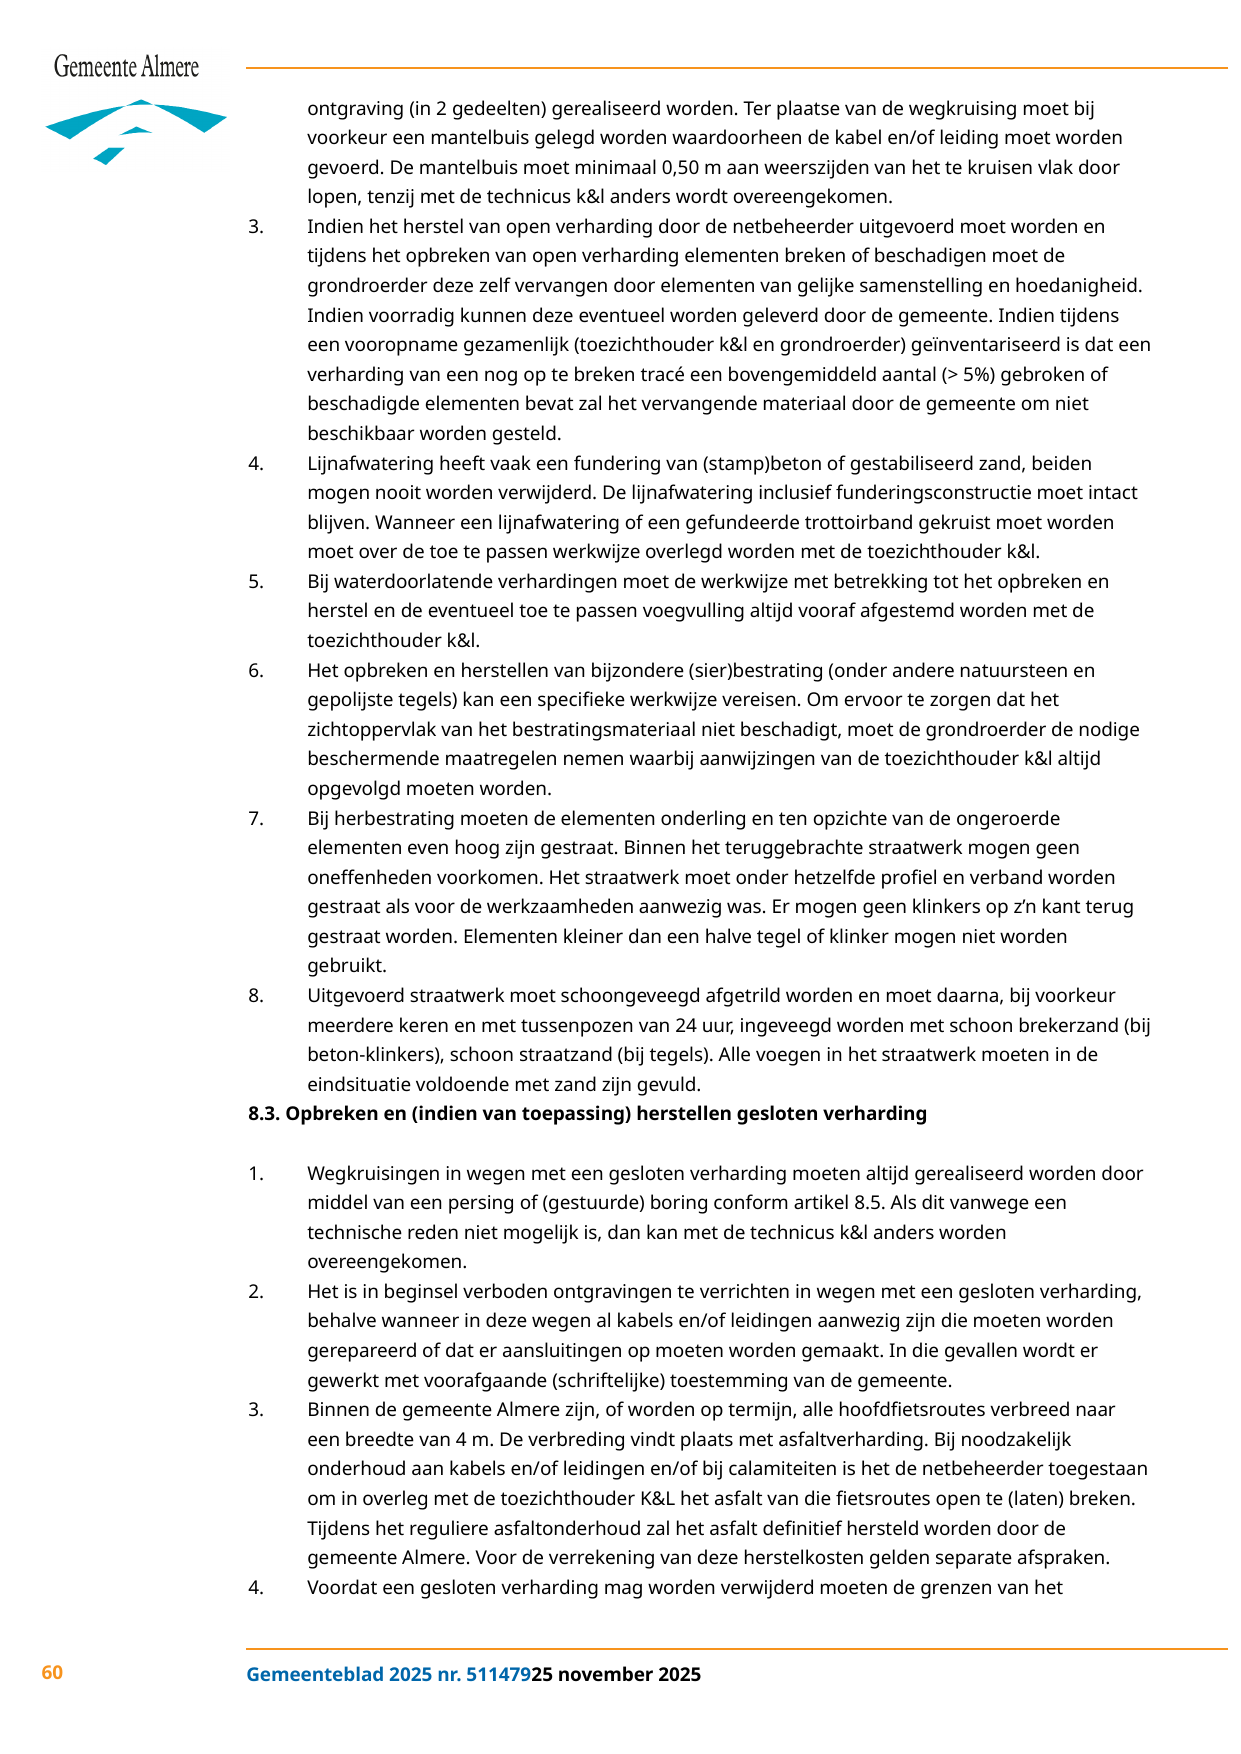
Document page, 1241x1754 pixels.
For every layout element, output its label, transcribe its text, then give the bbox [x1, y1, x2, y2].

list ontgraving (in 2 gedeelten) gerealiseerd worden. Ter plaatse van de wegkruising moet bij voorkeur een mantelbuis gelegd worden waardoorheen de kabel en/of leiding moet worden gevoerd. De mantelbuis moet minimaal 0,50 m aan weerszijden van het te kruisen vlak door lopen, tenzij met de technicus k&l anders wordt overeengekomen. [248, 95, 1152, 209]
list Wegkruisingen in wegen met een gesloten verharding moeten altijd gerealiseerd worden door middel van een persing of (gestuurde) boring conform artikel 8.5. Als dit vanwege een technische reden niet mogelijk is, dan kan met de technicus k&l anders worden overeengekomen. [248, 1160, 1152, 1274]
list Bij waterdoorlatende verhardingen moet de werkwijze met betrekking tot het opbreken en herstel en de eventueel toe te passen voegvulling altijd vooraf afgestemd worden met de toezichthouder k&l. [248, 568, 1152, 653]
picture [41, 47, 231, 172]
list Het opbreken en herstellen van bijzondere (sier)bestrating (onder andere natuursteen en gepolijste tegels) kan een specifieke werkwijze vereisen. Om ervoor te zorgen dat het zichtoppervlak van het bestratingsmateriaal niet beschadigt, moet de grondroerder de nodige beschermende maatregelen nemen waarbij aanwijzingen van de toezichthouder k&l altijd opgevolgd moeten worden. [248, 657, 1152, 801]
list Bij herbestrating moeten de elementen onderling en ten opzichte van de ongeroerde elementen even hoog zijn gestraat. Binnen het teruggebrachte straatwerk mogen geen oneffenheden voorkomen. Het straatwerk moet onder hetzelfde profiel en verband worden gestraat als voor de werkzaamheden aanwezig was. Er mogen geen klinkers op z’n kant terug gestraat worden. Elementen kleiner dan een halve tegel of klinker mogen niet worden gebruikt. [248, 805, 1152, 978]
text 8.3. Opbreken en (indien van toepassing) herstellen gesloten verharding [248, 1101, 1152, 1126]
list Binnen de gemeente Almere zijn, of worden op termijn, alle hoofdfietsroutes verbreed naar een breedte van 4 m. De verbreding vindt plaats met asfaltverharding. Bij noodzakelijk onderhoud aan kabels en/of leidingen en/of bij calamiteiten is het de netbeheerder toegestaan om in overleg met de toezichthouder K&L het asfalt van die fietsroutes open te (laten) breken. Tijdens het reguliere asfaltonderhoud zal het asfalt definitief hersteld worden door de gemeente Almere. Voor de verrekening van deze herstelkosten gelden separate afspraken. [248, 1396, 1152, 1570]
list Lijnafwatering heeft vaak een fundering van (stamp)beton of gestabiliseerd zand, beiden mogen nooit worden verwijderd. De lijnafwatering inclusief funderingsconstructie moet intact blijven. Wanneer een lijnafwatering of een gefundeerde trottoirband gekruist moet worden moet over de toe te passen werkwijze overlegd worden met de toezichthouder k&l. [248, 450, 1152, 564]
list Uitgevoerd straatwerk moet schoongeveegd afgetrild worden en moet daarna, bij voorkeur meerdere keren en met tussenpozen van 24 uur, ingeveegd worden met schoon brekerzand (bij beton-klinkers), schoon straatzand (bij tegels). Alle voegen in het straatwerk moeten in de eindsituatie voldoende met zand zijn gevuld. [248, 982, 1152, 1097]
list Voordat een gesloten verharding mag worden verwijderd moeten de grenzen van het [248, 1574, 1152, 1600]
list Indien het herstel van open verharding door de netbeheerder uitgevoerd moet worden en tijdens het opbreken van open verharding elementen breken of beschadigen moet de grondroerder deze zelf vervangen door elementen van gelijke samenstelling en hoedanigheid. Indien voorradig kunnen deze eventueel worden geleverd door de gemeente. Indien tijdens een vooropname gezamenlijk (toezichthouder k&l en grondroerder) geïnventariseerd is dat een verharding van een nog op te breken tracé een bovengemiddeld aantal (> 5%) gebroken of beschadigde elementen bevat zal het vervangende materiaal door de gemeente om niet beschikbaar worden gesteld. [248, 213, 1152, 446]
list Het is in beginsel verboden ontgravingen te verrichten in wegen met een gesloten verharding, behalve wanneer in deze wegen al kabels en/of leidingen aanwezig zijn die moeten worden gerepareerd of dat er aansluitingen op moeten worden gemaakt. In die gevallen wordt er gewerkt met voorafgaande (schriftelijke) toestemming van de gemeente. [248, 1278, 1152, 1393]
